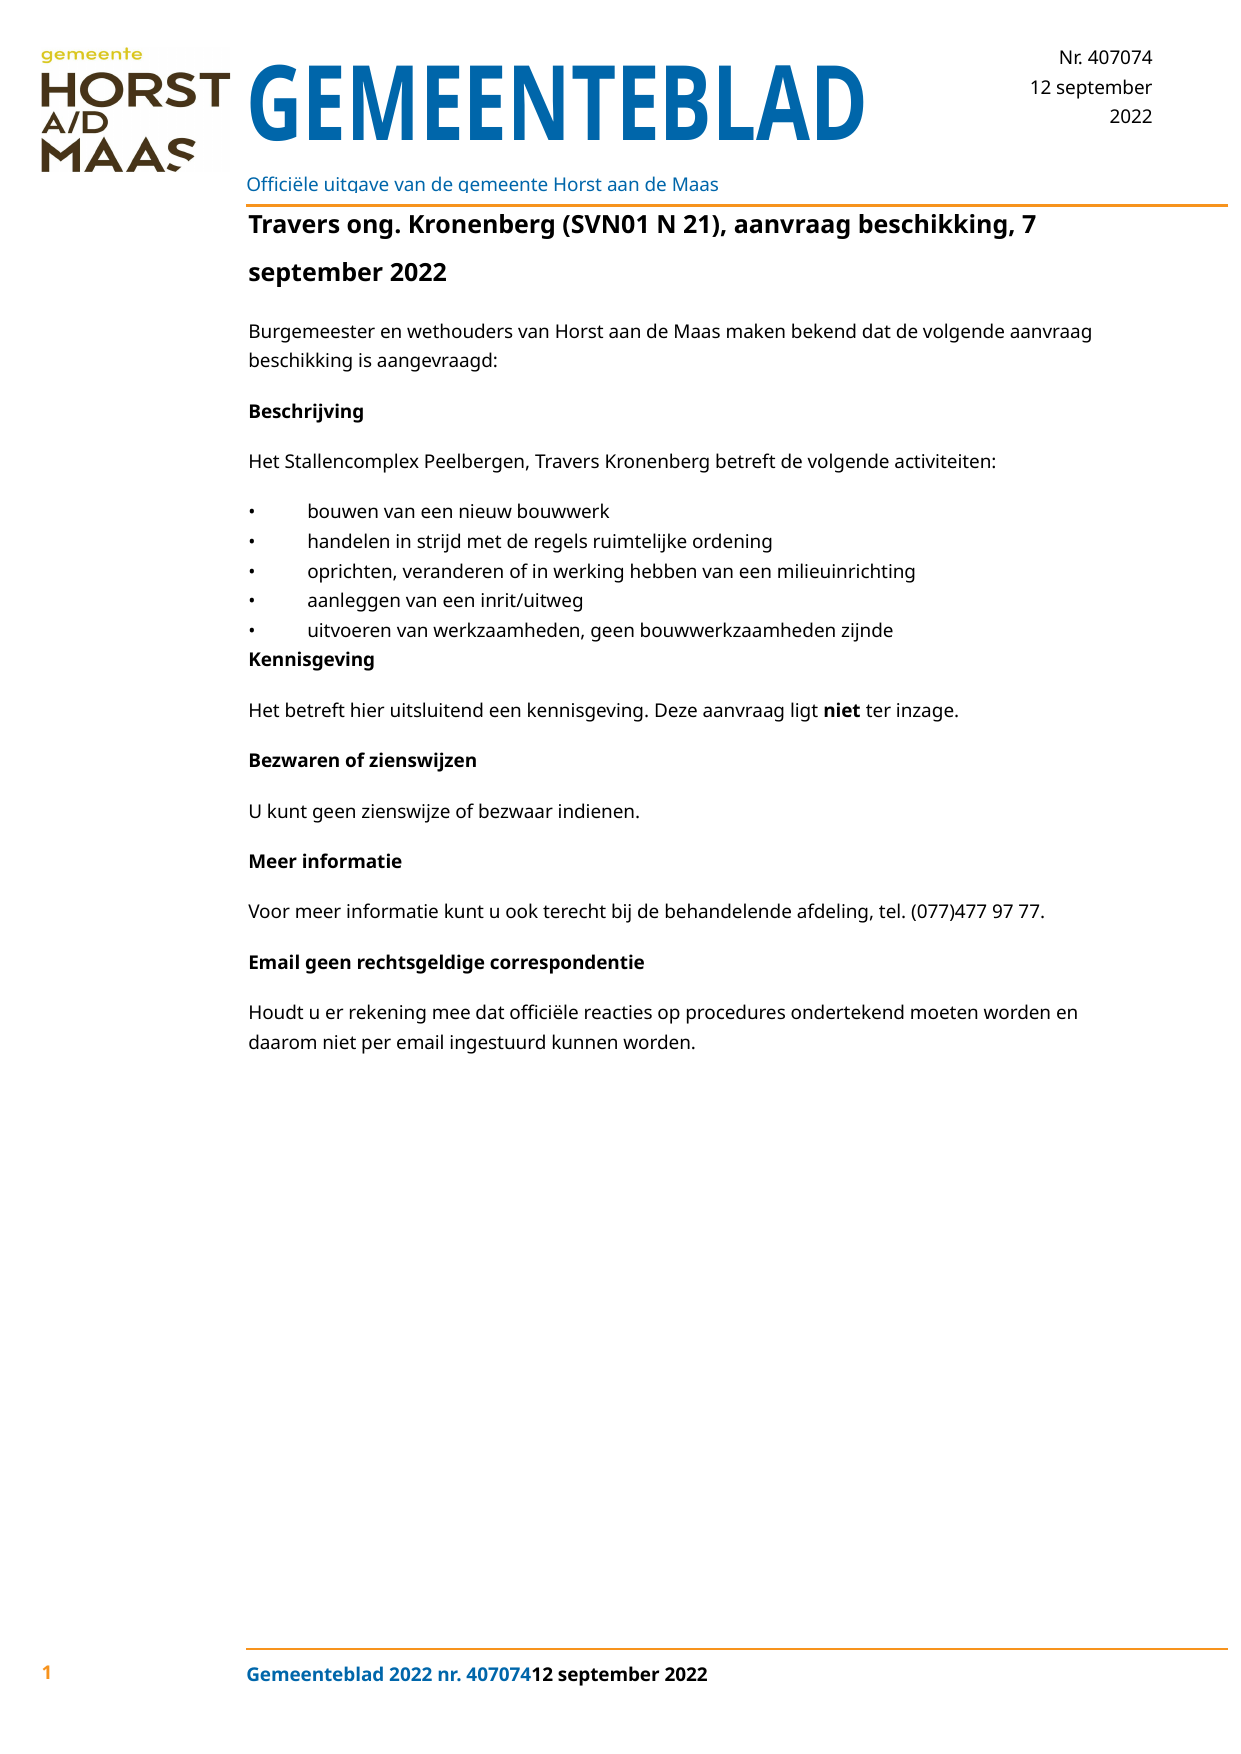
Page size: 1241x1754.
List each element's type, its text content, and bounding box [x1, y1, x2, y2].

list oprichten, veranderen of in werking hebben van een milieuinrichting [248, 558, 1152, 584]
list uitvoeren van werkzaamheden, geen bouwwerkzaamheden zijnde [248, 617, 1152, 643]
text U kunt geen zienswijze of bezwaar indienen. [248, 798, 1152, 824]
picture [41, 47, 231, 172]
list handelen in strijd met de regels ruimtelijke ordening [248, 528, 1152, 554]
list bouwen van een nieuw bouwwerk [248, 499, 1152, 524]
text Houdt u er rekening mee dat officiële reacties op procedures ondertekend moeten worden en daarom niet per email ingestuurd kunnen worden. [248, 999, 1152, 1055]
text Beschrijving [248, 398, 1152, 424]
text Voor meer informatie kunt u ook terecht bij de behandelende afdeling, tel. (077)477 97 77. [248, 899, 1152, 924]
text Email geen rechtsgeldige correspondentie [248, 949, 1152, 975]
text Meer informatie [248, 848, 1152, 874]
text Travers ong. Kronenberg (SVN01 N 21), aanvraag beschikking, 7 september 2022 [248, 207, 1152, 288]
list aanleggen van een inrit/uitweg [248, 587, 1152, 613]
text Het Stallencomplex Peelbergen, Travers Kronenberg betreft de volgende activiteiten: [248, 448, 1152, 474]
text Kennisgeving [248, 647, 1152, 672]
text Het betreft hier uitsluitend een kennisgeving. Deze aanvraag ligt niet ter inzage. [248, 697, 1152, 723]
text Burgemeester en wethouders van Horst aan de Maas maken bekend dat de volgende aanvraag beschikking is aangevraagd: [248, 318, 1152, 373]
text Bezwaren of zienswijzen [248, 747, 1152, 773]
